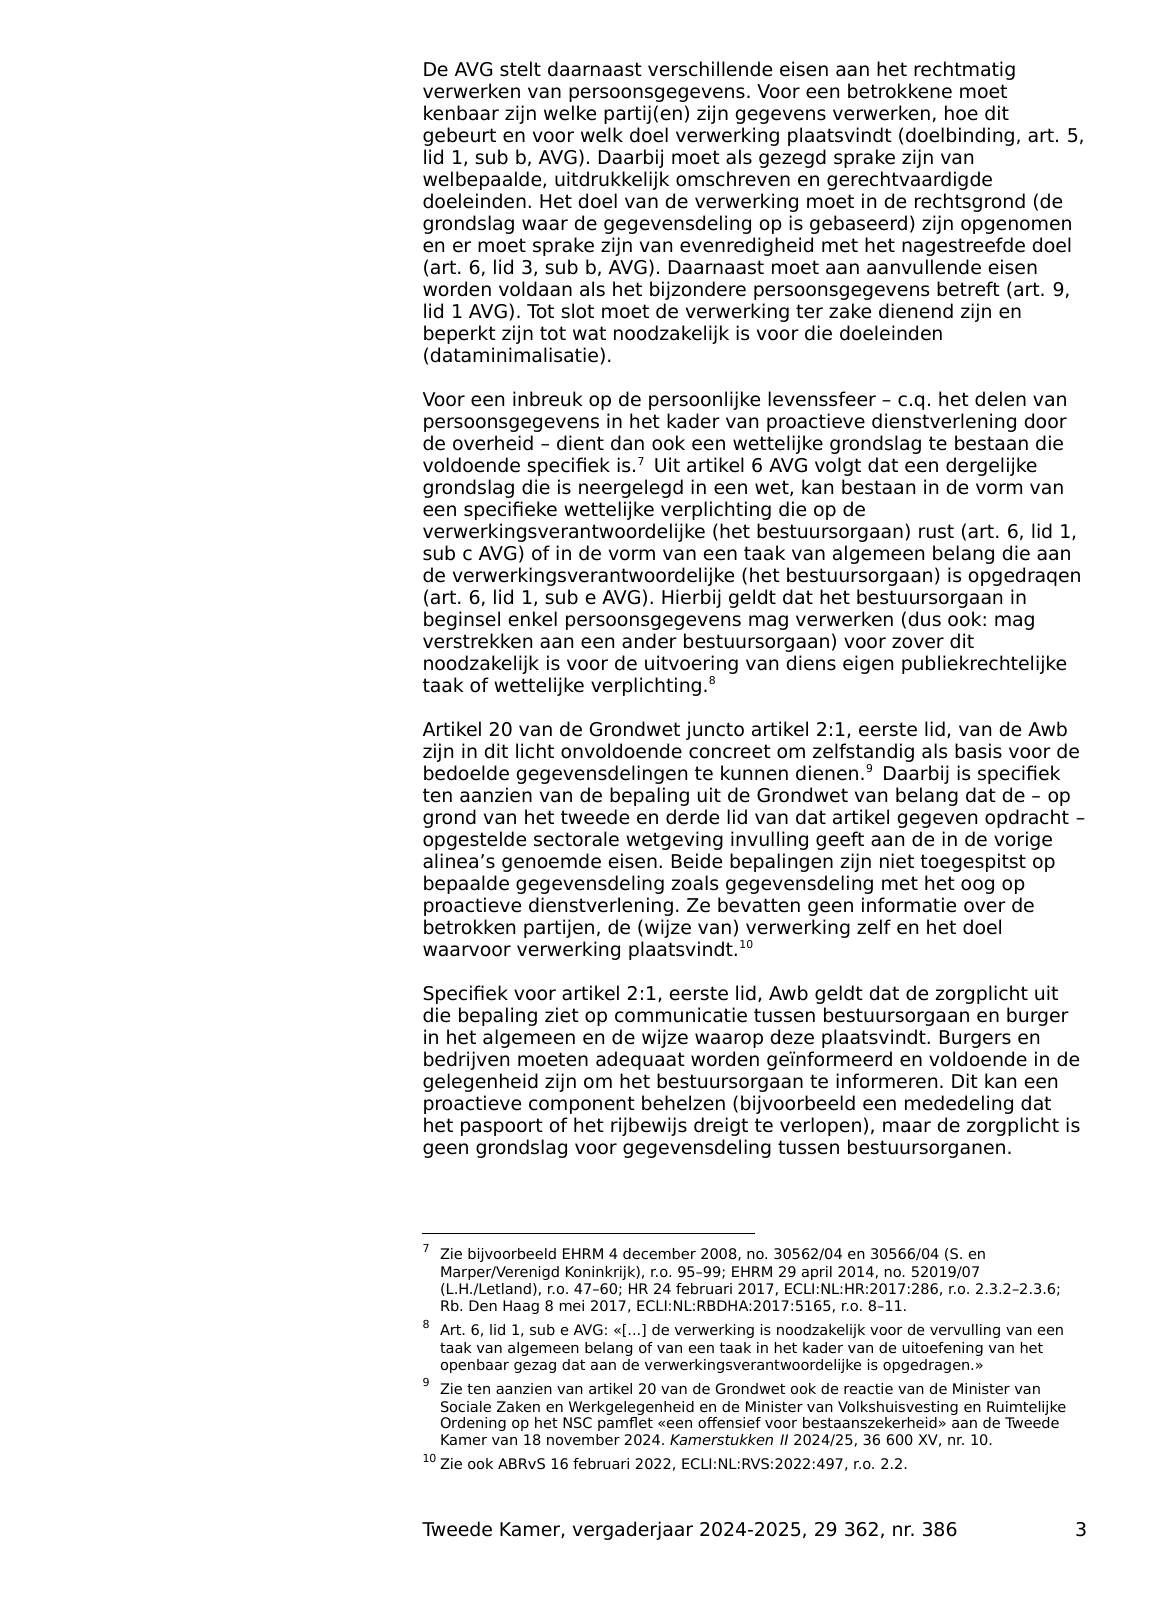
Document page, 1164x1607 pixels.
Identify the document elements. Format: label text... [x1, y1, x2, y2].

text De AVG stelt daarnaast verschillende eisen aan het rechtmatig verwerken van persoonsgegevens. Voor een betrokkene moet kenbaar zijn welke partij(en) zijn gegevens verwerken, hoe dit gebeurt en voor welk doel verwerking plaatsvindt (doelbinding, art. 5, lid 1, sub b, AVG). Daarbij moet als gezegd sprake zijn van welbepaalde, uitdrukkelijk omschreven en gerechtvaardigde doeleinden. Het doel van de verwerking moet in de rechtsgrond (de grondslag waar de gegevensdeling op is gebaseerd) zijn opgenomen en er moet sprake zijn van evenredigheid met het nagestreefde doel (art. 6, lid 3, sub b, AVG). Daarnaast moet aan aanvullende eisen worden voldaan als het bijzondere persoonsgegevens betreft (art. 9, lid 1 AVG). Tot slot moet de verwerking ter zake dienend zijn en beperkt zijn tot wat noodzakelijk is voor die doeleinden (dataminimalisatie). [422, 59, 1087, 367]
text Zie ook ABRvS 16 februari 2022, ECLI:NL:RVS:2022:497, r.o. 2.2. [422, 1452, 1087, 1474]
text Specifiek voor artikel 2:1, eerste lid, Awb geldt dat de zorgplicht uit die bepaling ziet op communicatie tussen bestuursorgaan en burger in het algemeen en de wijze waarop deze plaatsvindt. Burgers en bedrijven moeten adequaat worden geïnformeerd en voldoende in de gelegenheid zijn om het bestuursorgaan te informeren. Dit kan een proactieve component behelzen (bijvoorbeeld een mededeling dat het paspoort of het rijbewijs dreigt te verlopen), maar de zorgplicht is geen grondslag voor gegevensdeling tussen bestuursorganen. [422, 983, 1087, 1159]
text Zie ten aanzien van artikel 20 van de Grondwet ook de reactie van de Minister van Sociale Zaken en Werkgelegenheid en de Minister van Volkshuisvesting en Ruimtelijke Ordening op het NSC pamflet «een offensief voor bestaanszekerheid» aan de Tweede Kamer van 18 november 2024. Kamerstukken II 2024/25, 36 600 XV, nr. 10. [422, 1377, 1087, 1449]
text Zie bijvoorbeeld EHRM 4 december 2008, no. 30562/04 en 30566/04 (S. en Marper/Verenigd Koninkrijk), r.o. 95–99; EHRM 29 april 2014, no. 52019/07 (L.H./Letland), r.o. 47–60; HR 24 februari 2017, ECLI:NL:HR:2017:286, r.o. 2.3.2–2.3.6; Rb. Den Haag 8 mei 2017, ECLI:NL:RBDHA:2017:5165, r.o. 8–11. [422, 1242, 1087, 1315]
text Voor een inbreuk op de persoonlijke levenssfeer – c.q. het delen van persoonsgegevens in het kader van proactieve dienstverlening door de overheid – dient dan ook een wettelijke grondslag te bestaan die voldoende specifiek is. Uit artikel 6 AVG volgt dat een dergelijke grondslag die is neergelegd in een wet, kan bestaan in de vorm van een specifieke wettelijke verplichting die op de verwerkingsverantwoordelijke (het bestuursorgaan) rust (art. 6, lid 1, sub c AVG) of in de vorm van een taak van algemeen belang die aan de verwerkingsverantwoordelijke (het bestuursorgaan) is opgedraqen (art. 6, lid 1, sub e AVG). Hierbij geldt dat het bestuursorgaan in beginsel enkel persoonsgegevens mag verwerken (dus ook: mag verstrekken aan een ander bestuursorgaan) voor zover dit noodzakelijk is voor de uitvoering van diens eigen publiekrechtelijke taak of wettelijke verplichting. [422, 389, 1087, 697]
text Art. 6, lid 1, sub e AVG: «[...] de verwerking is noodzakelijk voor de vervulling van een taak van algemeen belang of van een taak in het kader van de uitoefening van het openbaar gezag dat aan de verwerkingsverantwoordelijke is opgedragen.» [422, 1318, 1087, 1374]
text Artikel 20 van de Grondwet juncto artikel 2:1, eerste lid, van de Awb zijn in dit licht onvoldoende concreet om zelfstandig als basis voor de bedoelde gegevensdelingen te kunnen dienen. Daarbij is specifiek ten aanzien van de bepaling uit de Grondwet van belang dat de – op grond van het tweede en derde lid van dat artikel gegeven opdracht – opgestelde sectorale wetgeving invulling geeft aan de in de vorige alinea’s genoemde eisen. Beide bepalingen zijn niet toegespitst op bepaalde gegevensdeling zoals gegevensdeling met het oog op proactieve dienstverlening. Ze bevatten geen informatie over de betrokken partijen, de (wijze van) verwerking zelf en het doel waarvoor verwerking plaatsvindt. [422, 719, 1087, 961]
